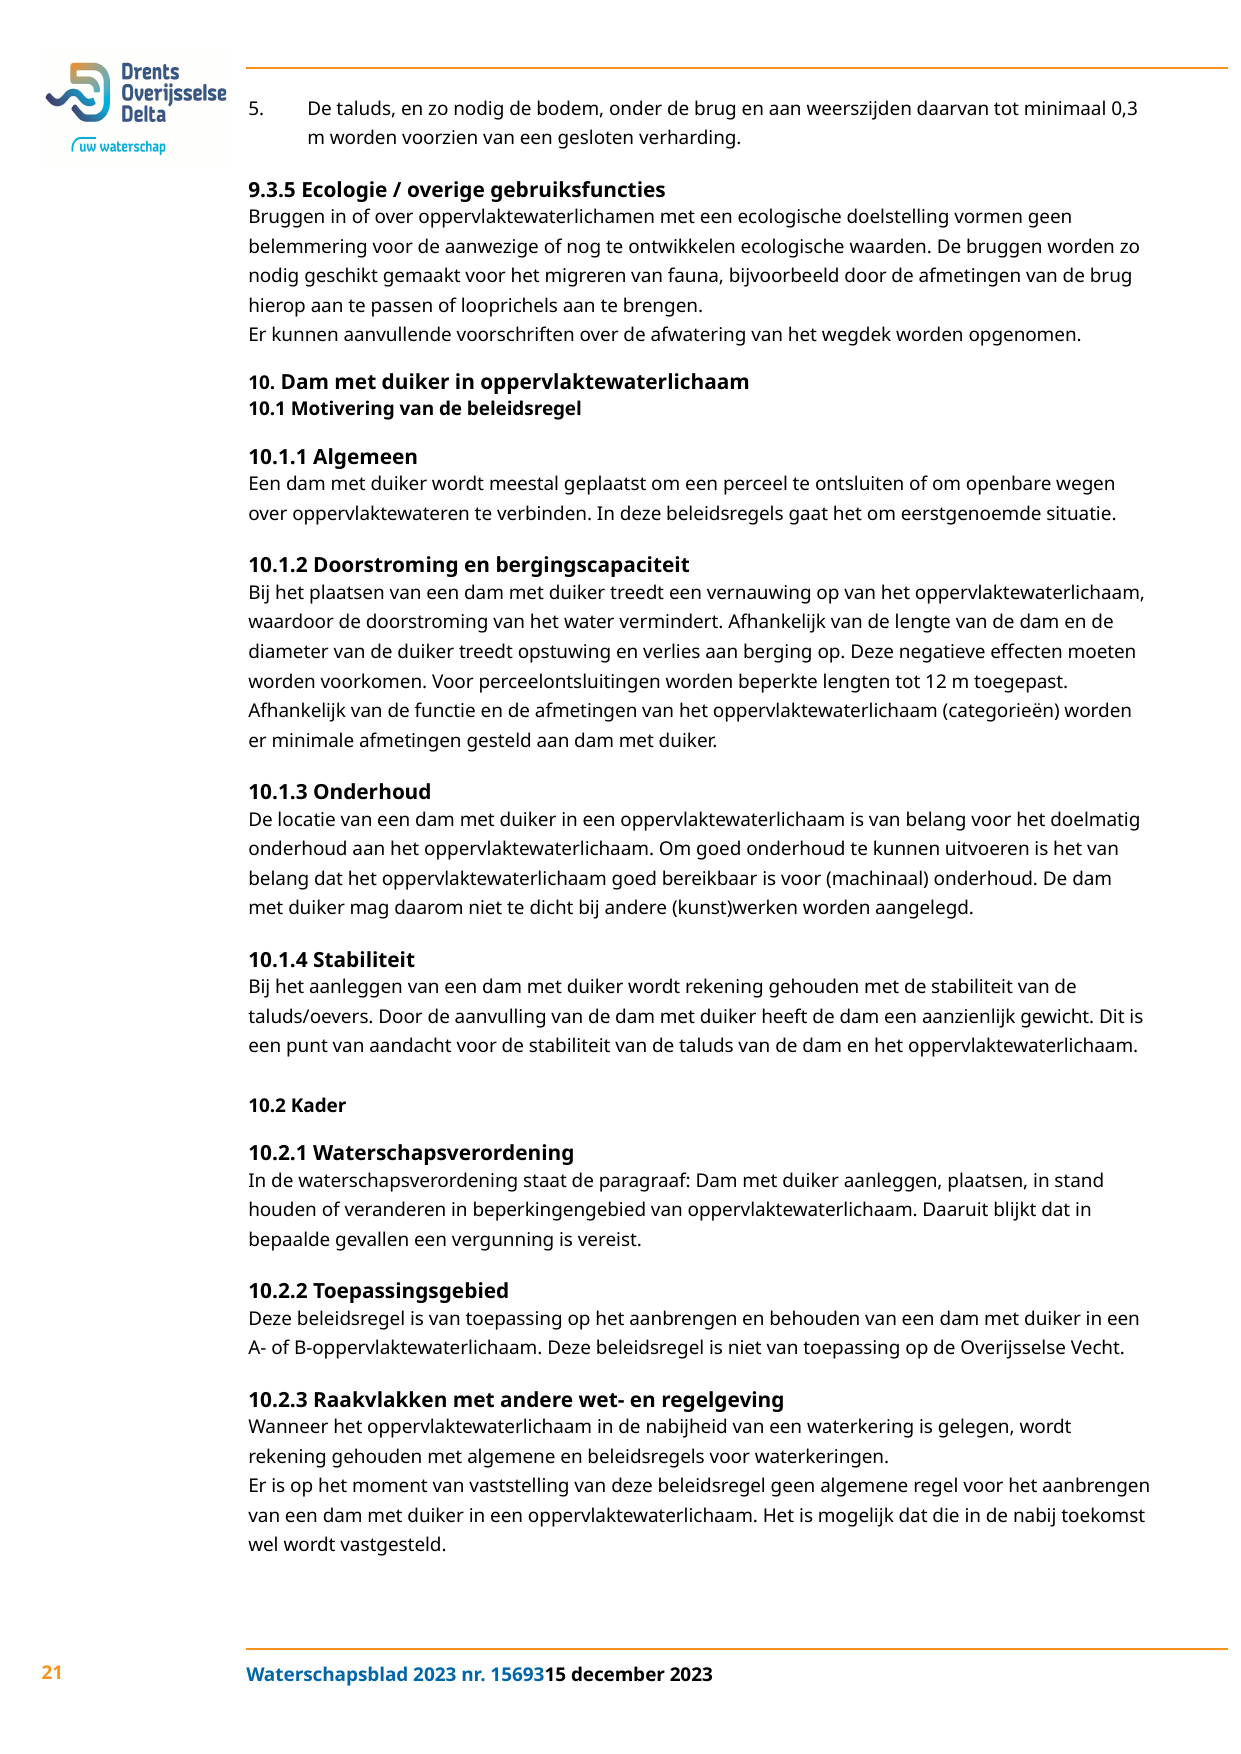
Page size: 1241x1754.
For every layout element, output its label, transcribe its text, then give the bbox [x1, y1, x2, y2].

text 10.1.1 Algemeen [248, 442, 1152, 471]
text Een dam met duiker wordt meestal geplaatst om een perceel te ontsluiten of om openbare wegen over oppervlaktewateren te verbinden. In deze beleidsregels gaat het om eerstgenoemde situatie. [248, 471, 1152, 526]
text Bij het aanleggen van een dam met duiker wordt rekening gehouden met de stabiliteit van de taluds/oevers. Door de aanvulling van de dam met duiker heeft de dam een aanzienlijk gewicht. Dit is een punt van aandacht voor de stabiliteit van de taluds van de dam en het oppervlaktewaterlichaam. [248, 973, 1152, 1058]
text Bruggen in of over oppervlaktewaterlichamen met een ecologische doelstelling vormen geen belemmering voor de aanwezige of nog te ontwikkelen ecologische waarden. De bruggen worden zo nodig geschikt gemaakt voor het migreren van fauna, bijvoorbeeld door de afmetingen van de brug hierop aan te passen of looprichels aan te brengen. [248, 203, 1152, 318]
text Er is op het moment van vaststelling van deze beleidsregel geen algemene regel voor het aanbrengen van een dam met duiker in een oppervlaktewaterlichaam. Het is mogelijk dat die in de nabij toekomst wel wordt vastgesteld. [248, 1472, 1152, 1557]
text Wanneer het oppervlaktewaterlichaam in de nabijheid van een waterkering is gelegen, wordt rekening gehouden met algemene en beleidsregels voor waterkeringen. [248, 1413, 1152, 1468]
text 10.1.3 Onderhoud [248, 777, 1152, 806]
text Bij het plaatsen van een dam met duiker treedt een vernauwing op van het oppervlaktewaterlichaam, waardoor de doorstroming van het water vermindert. Afhankelijk van de lengte van de dam en de diameter van de duiker treedt opstuwing en verlies aan berging op. Deze negatieve effecten moeten worden voorkomen. Voor perceelontsluitingen worden beperkte lengten tot 12 m toegepast. Afhankelijk van de functie en de afmetingen van het oppervlaktewaterlichaam (categorieën) worden er minimale afmetingen gesteld aan dam met duiker. [248, 579, 1152, 753]
text 10.2.1 Waterschapsverordening [248, 1138, 1152, 1167]
text 10.1.2 Doorstroming en bergingscapaciteit [248, 551, 1152, 579]
text 10.2 Kader [248, 1092, 1152, 1117]
text 10.2.3 Raakvlakken met andere wet- en regelgeving [248, 1385, 1152, 1413]
text In de waterschapsverordening staat de paragraaf: Dam met duiker aanleggen, plaatsen, in stand houden of veranderen in beperkingengebied van oppervlaktewaterlichaam. Daaruit blijkt dat in bepaalde gevallen een vergunning is vereist. [248, 1167, 1152, 1252]
list De taluds, en zo nodig de bodem, onder de brug en aan weerszijden daarvan tot minimaal 0,3 m worden voorzien van een gesloten verharding. [248, 95, 1152, 150]
text Er kunnen aanvullende voorschriften over de afwatering van het wegdek worden opgenomen. [248, 322, 1152, 347]
text 10.2.2 Toepassingsgebied [248, 1276, 1152, 1305]
text 9.3.5 Ecologie / overige gebruiksfuncties [248, 175, 1152, 203]
text Deze beleidsregel is van toepassing op het aanbrengen en behouden van een dam met duiker in een A- of B-oppervlaktewaterlichaam. Deze beleidsregel is niet van toepassing op de Overijsselse Vecht. [248, 1305, 1152, 1360]
text 10. Dam met duiker in oppervlaktewaterlichaam [248, 367, 1152, 396]
picture [41, 47, 231, 172]
text 10.1 Motivering van de beleidsregel [248, 396, 1152, 421]
text 10.1.4 Stabiliteit [248, 945, 1152, 973]
text De locatie van een dam met duiker in een oppervlaktewaterlichaam is van belang voor het doelmatig onderhoud aan het oppervlaktewaterlichaam. Om goed onderhoud te kunnen uitvoeren is het van belang dat het oppervlaktewaterlichaam goed bereikbaar is voor (machinaal) onderhoud. De dam met duiker mag daarom niet te dicht bij andere (kunst)werken worden aangelegd. [248, 806, 1152, 920]
